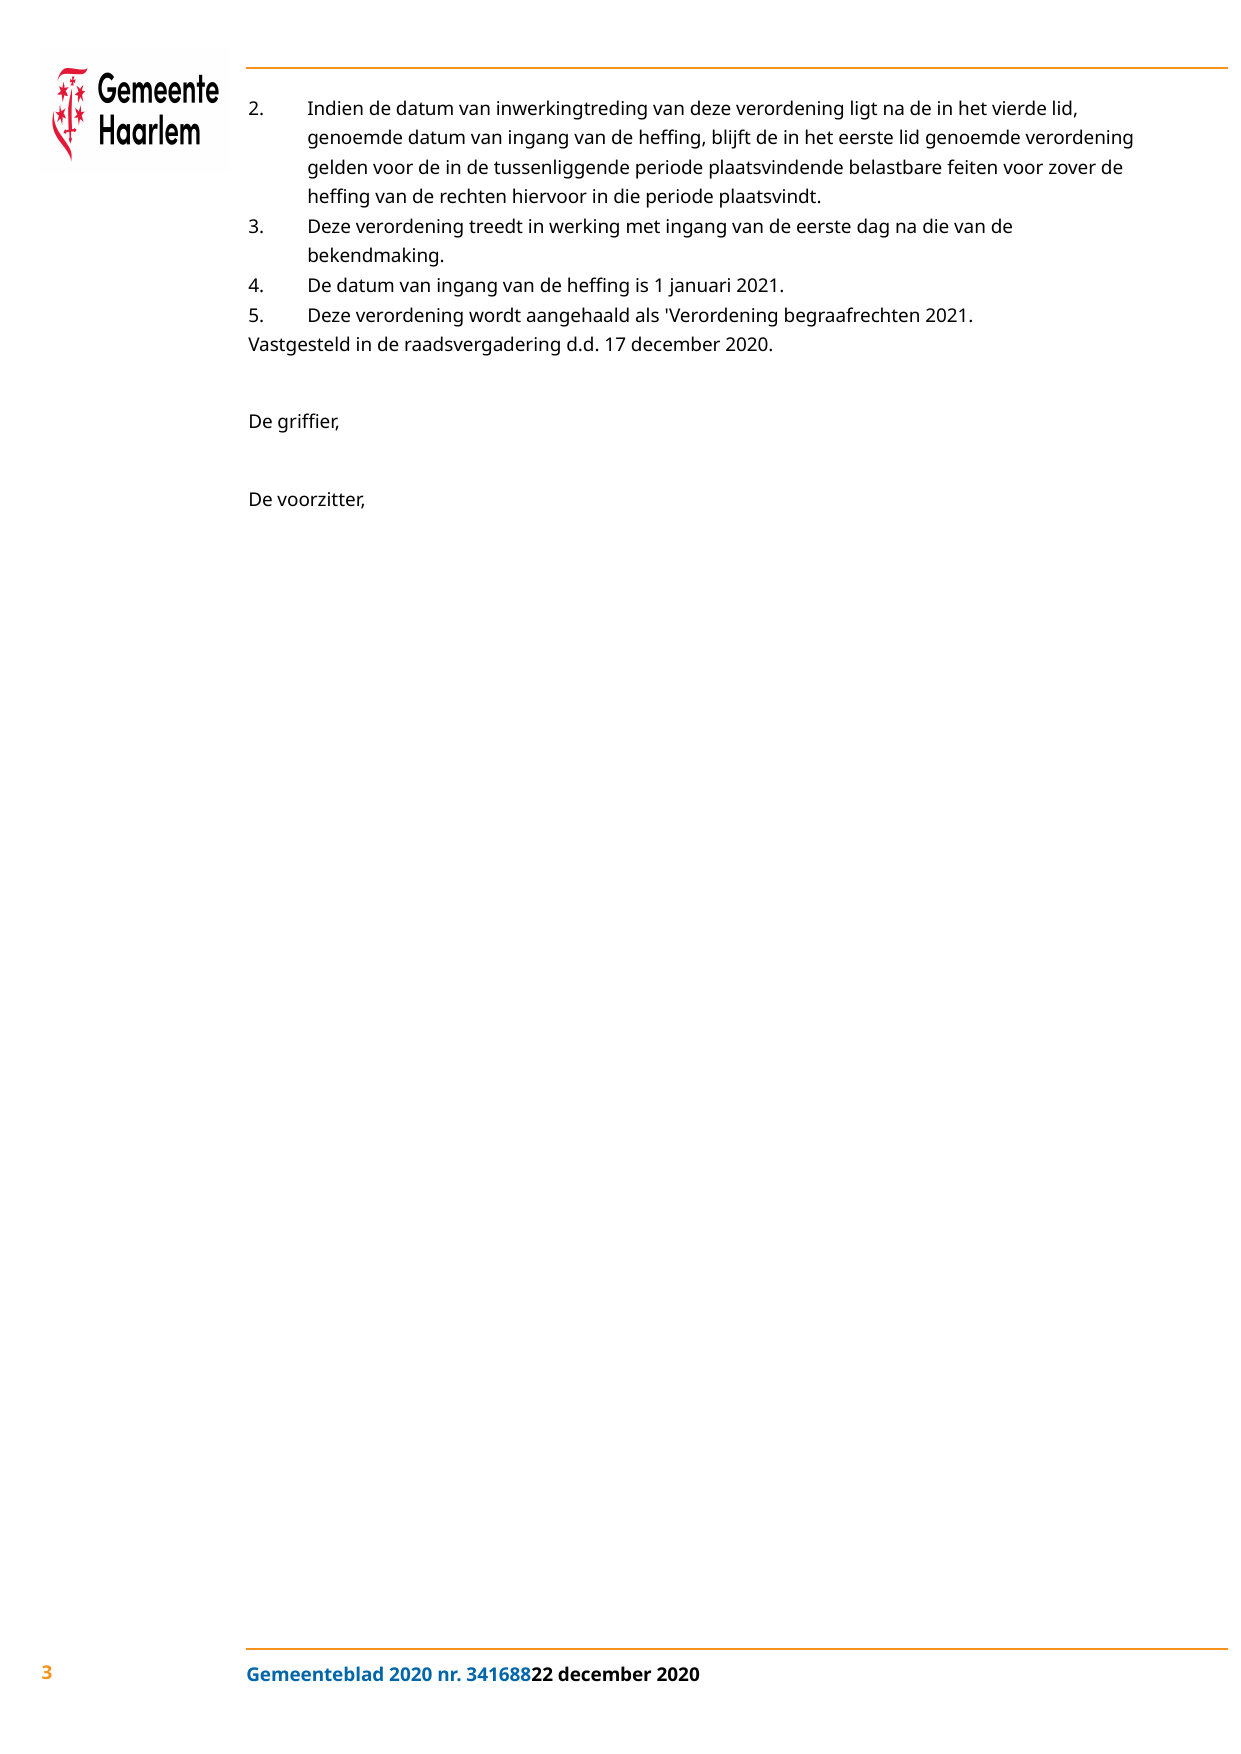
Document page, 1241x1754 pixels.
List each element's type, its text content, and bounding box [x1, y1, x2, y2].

list Indien de datum van inwerkingtreding van deze verordening ligt na de in het vierde lid, genoemde datum van ingang van de heffing, blijft de in het eerste lid genoemde verordening gelden voor de in de tussenliggende periode plaatsvindende belastbare feiten voor zover de heffing van de rechten hiervoor in die periode plaatsvindt. [248, 95, 1152, 209]
text De griffier, [248, 409, 1152, 434]
picture [41, 47, 231, 172]
list Deze verordening treedt in werking met ingang van de eerste dag na die van de bekendmaking. [248, 213, 1152, 268]
text De voorzitter, [248, 486, 1152, 512]
text Vastgesteld in de raadsvergadering d.d. 17 december 2020. [248, 331, 1152, 357]
list De datum van ingang van de heffing is 1 januari 2021. [248, 272, 1152, 298]
list Deze verordening wordt aangehaald als 'Verordening begraafrechten 2021. [248, 302, 1152, 328]
